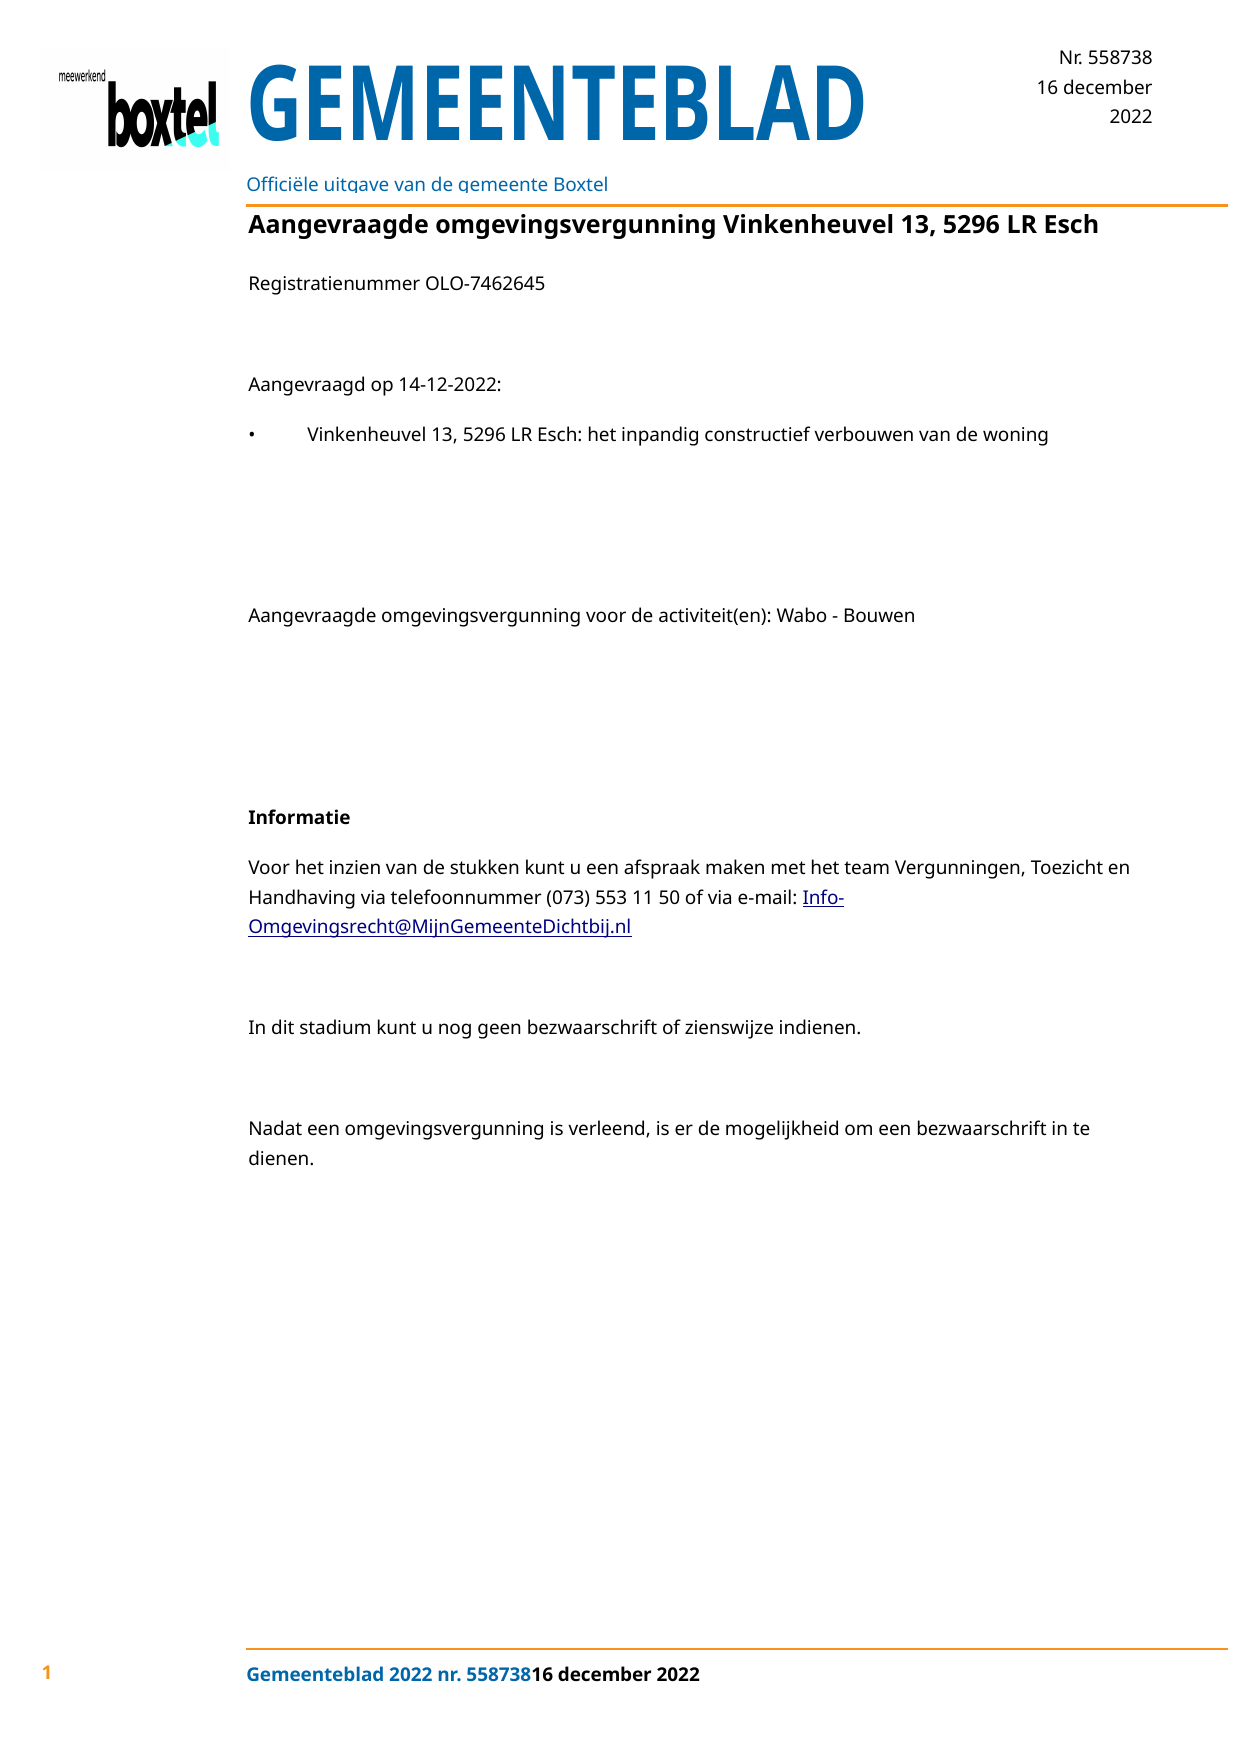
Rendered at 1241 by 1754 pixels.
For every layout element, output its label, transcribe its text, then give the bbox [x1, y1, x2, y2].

text Informatie [248, 804, 1152, 830]
text In dit stadium kunt u nog geen bezwaarschrift of zienswijze indienen. [248, 1014, 1152, 1040]
list Vinkenheuvel 13, 5296 LR Esch: het inpandig constructief verbouwen van de woning [248, 422, 1152, 447]
text Voor het inzien van de stukken kunt u een afspraak maken met het team Vergunningen, Toezicht en Handhaving via telefoonnummer (073) 553 11 50 of via e-mail: Info-Omgevingsrecht@MijnGemeenteDichtbij.nl [248, 854, 1152, 939]
text Aangevraagde omgevingsvergunning Vinkenheuvel 13, 5296 LR Esch [248, 207, 1152, 241]
text Aangevraagd op 14-12-2022: [248, 371, 1152, 397]
text Nadat een omgevingsvergunning is verleend, is er de mogelijkheid om een bezwaarschrift in te dienen. [248, 1115, 1152, 1171]
text Registratienummer OLO-7462645 [248, 270, 1152, 296]
picture [41, 47, 231, 172]
text Aangevraagde omgevingsvergunning voor de activiteit(en): Wabo - Bouwen [248, 602, 1152, 628]
